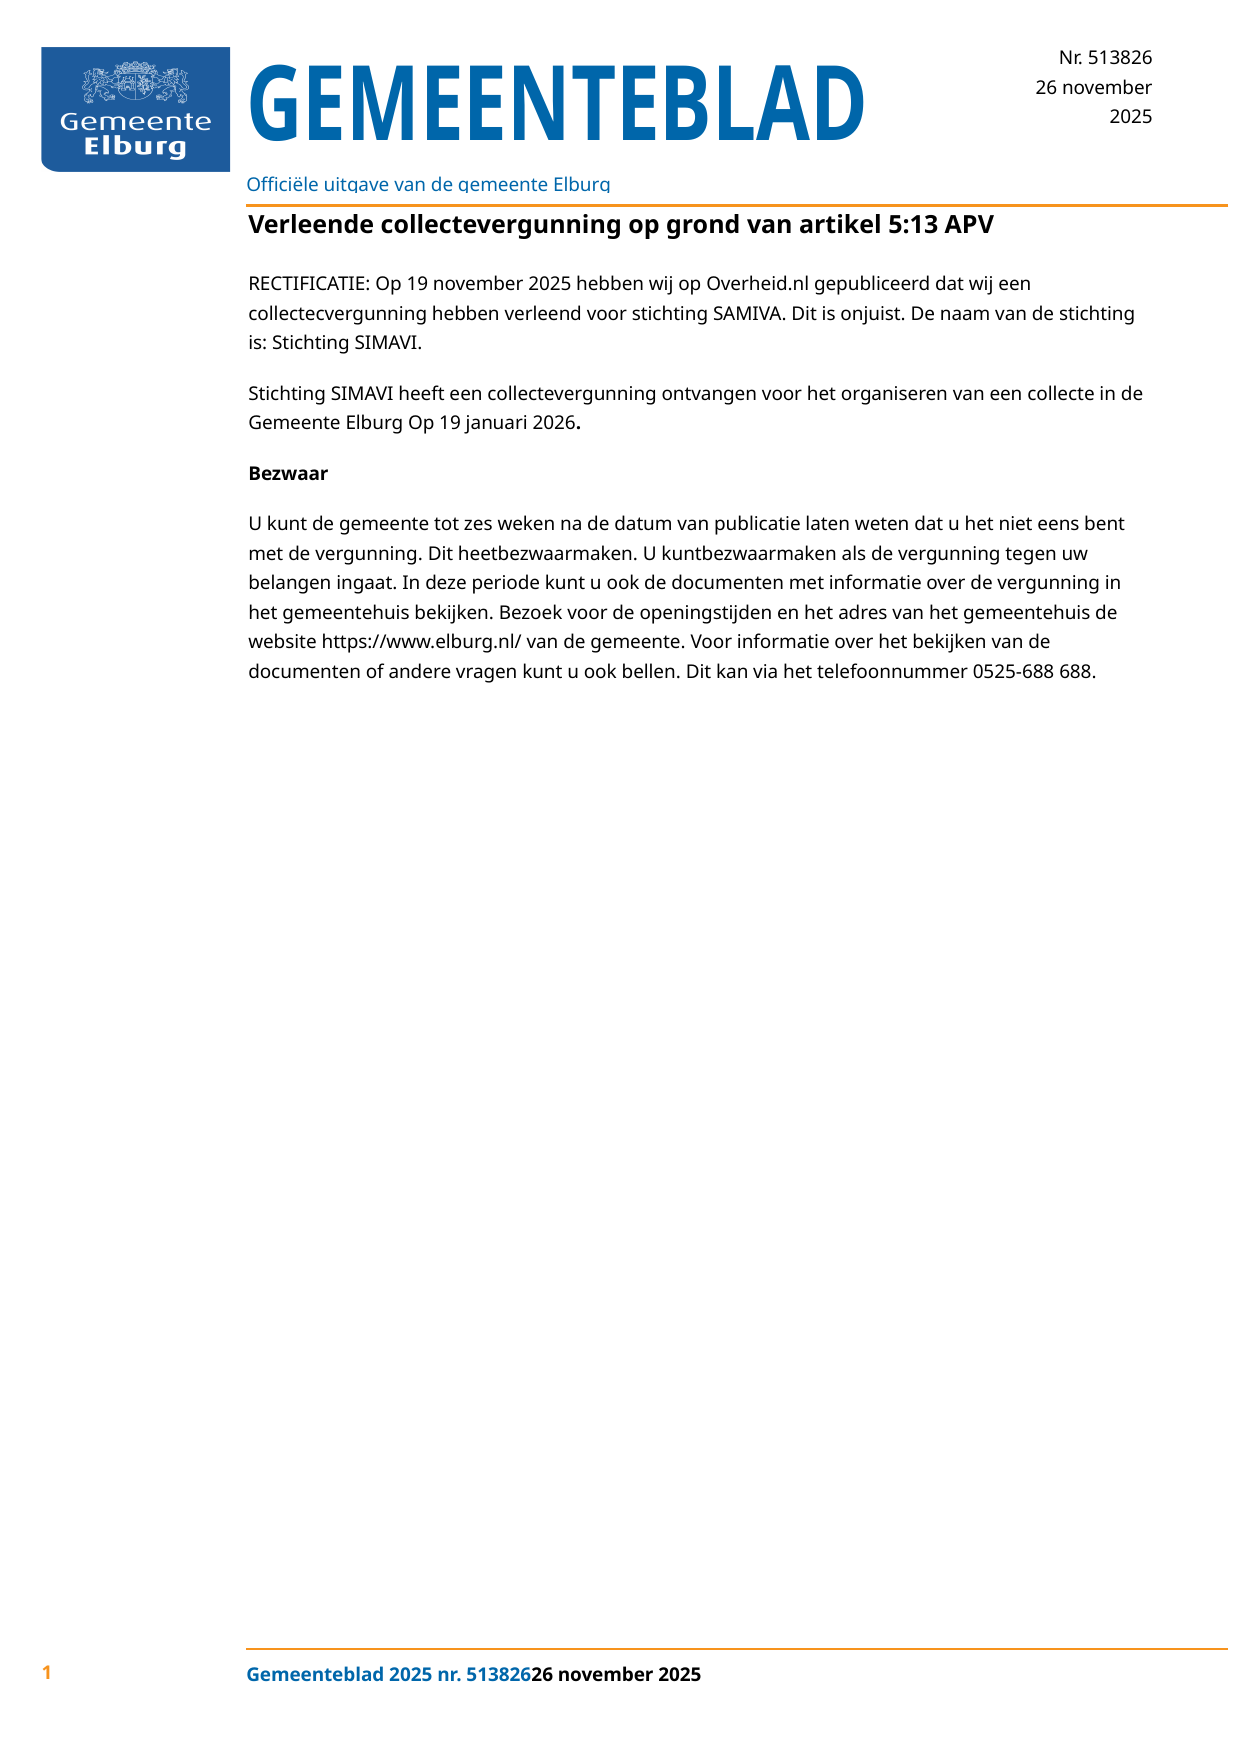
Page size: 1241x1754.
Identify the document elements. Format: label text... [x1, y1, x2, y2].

picture [41, 47, 231, 172]
text Verleende collectevergunning op grond van artikel 5:13 APV [248, 207, 1152, 241]
text Stichting SIMAVI heeft een collectevergunning ontvangen voor het organiseren van een collecte in de Gemeente Elburg Op 19 januari 2026. [248, 380, 1152, 435]
text RECTIFICATIE: Op 19 november 2025 hebben wij op Overheid.nl gepubliceerd dat wij een collectecvergunning hebben verleend voor stichting SAMIVA. Dit is onjuist. De naam van de stichting is: Stichting SIMAVI. [248, 270, 1152, 355]
text U kunt de gemeente tot zes weken na de datum van publicatie laten weten dat u het niet eens bent met de vergunning. Dit heetbezwaarmaken. U kuntbezwaarmaken als de vergunning tegen uw belangen ingaat. In deze periode kunt u ook de documenten met informatie over de vergunning in het gemeentehuis bekijken. Bezoek voor de openingstijden en het adres van het gemeentehuis de website https://www.elburg.nl/ van de gemeente. Voor informatie over het bekijken van de documenten of andere vragen kunt u ook bellen. Dit kan via het telefoonnummer 0525-688 688. [248, 510, 1152, 684]
text Bezwaar [248, 460, 1152, 486]
